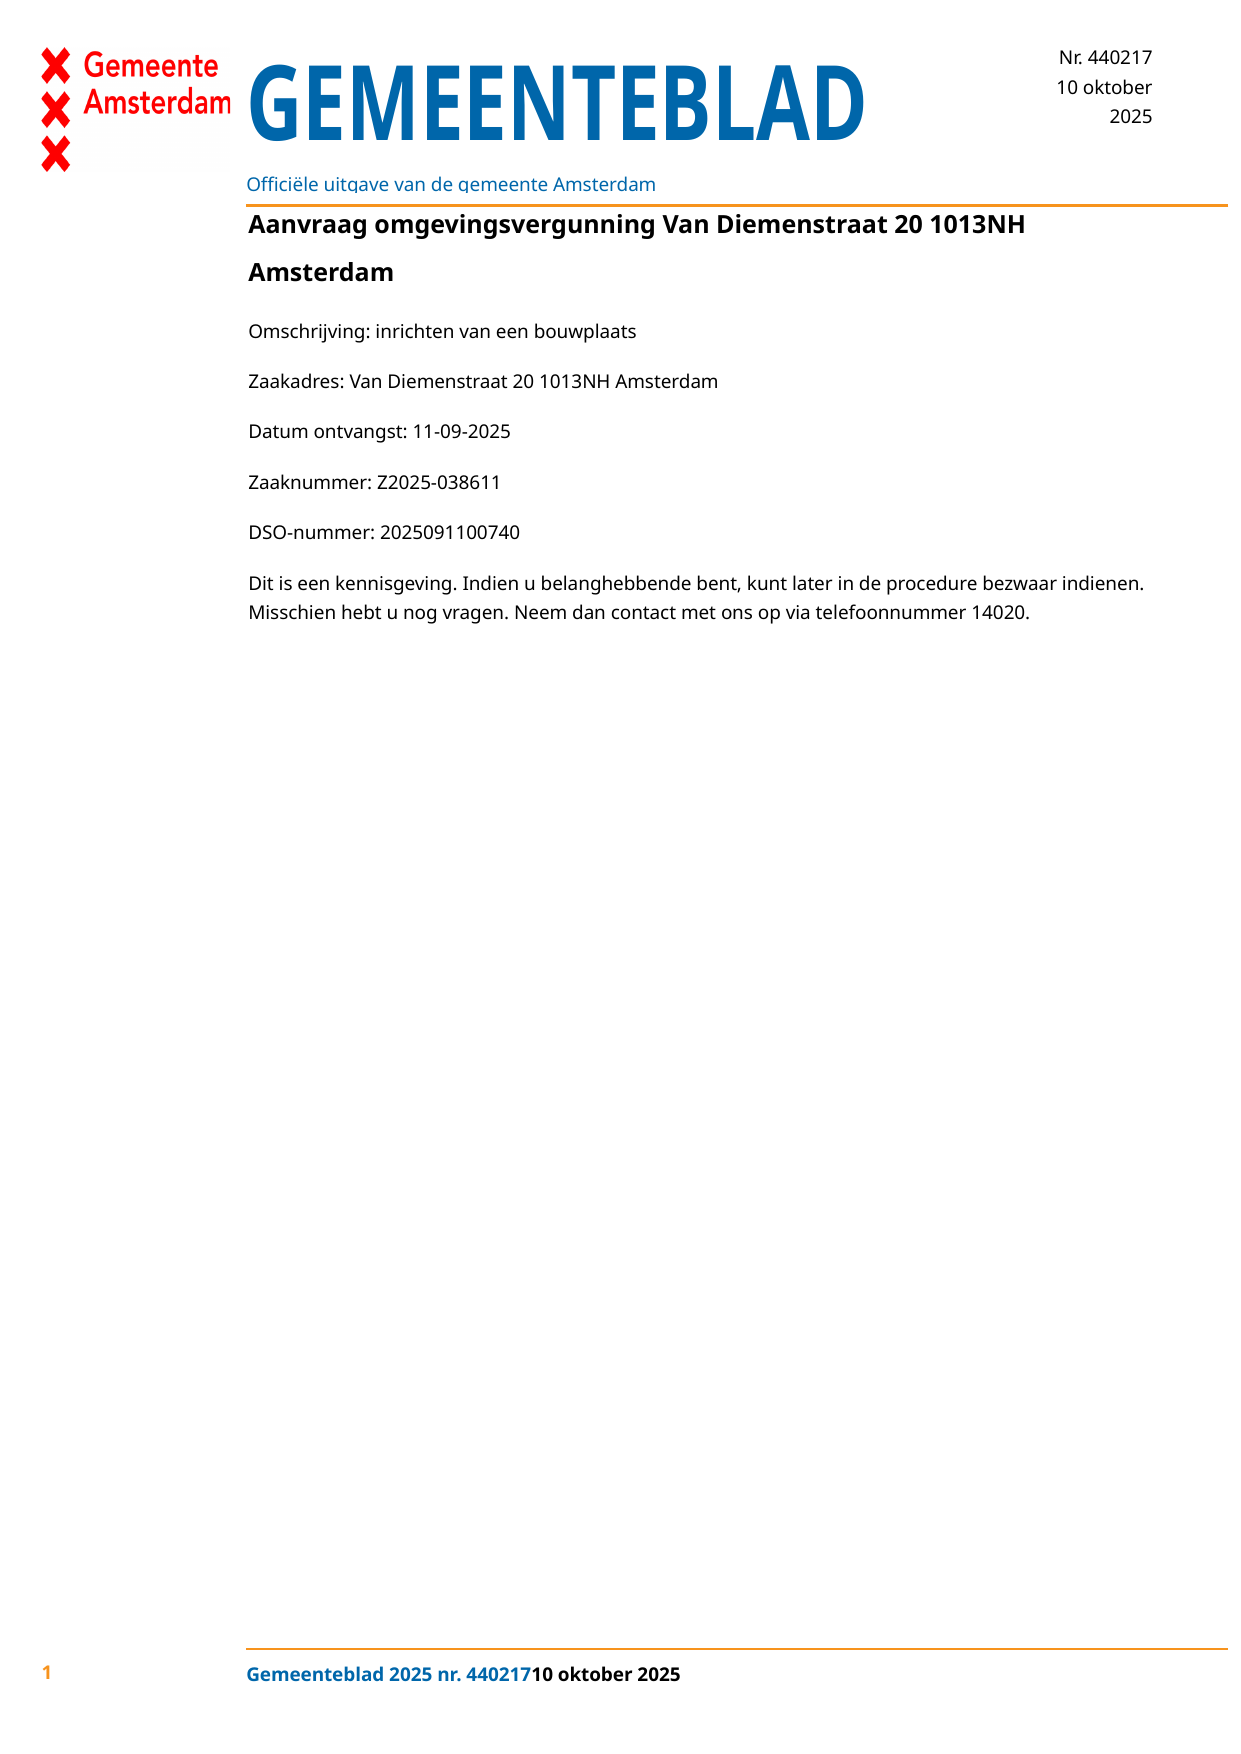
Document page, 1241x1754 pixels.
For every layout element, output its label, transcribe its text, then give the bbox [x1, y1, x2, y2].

text Omschrijving: inrichten van een bouwplaats [248, 318, 1152, 344]
text Zaakadres: Van Diemenstraat 20 1013NH Amsterdam [248, 368, 1152, 394]
text Aanvraag omgevingsvergunning Van Diemenstraat 20 1013NH Amsterdam [248, 207, 1152, 288]
text DSO-nummer: 2025091100740 [248, 519, 1152, 545]
picture [41, 47, 231, 172]
text Zaaknummer: Z2025-038611 [248, 469, 1152, 495]
text Datum ontvangst: 11-09-2025 [248, 419, 1152, 444]
text Dit is een kennisgeving. Indien u belanghebbende bent, kunt later in de procedure bezwaar indienen. Misschien hebt u nog vragen. Neem dan contact met ons op via telefoonnummer 14020. [248, 570, 1152, 625]
